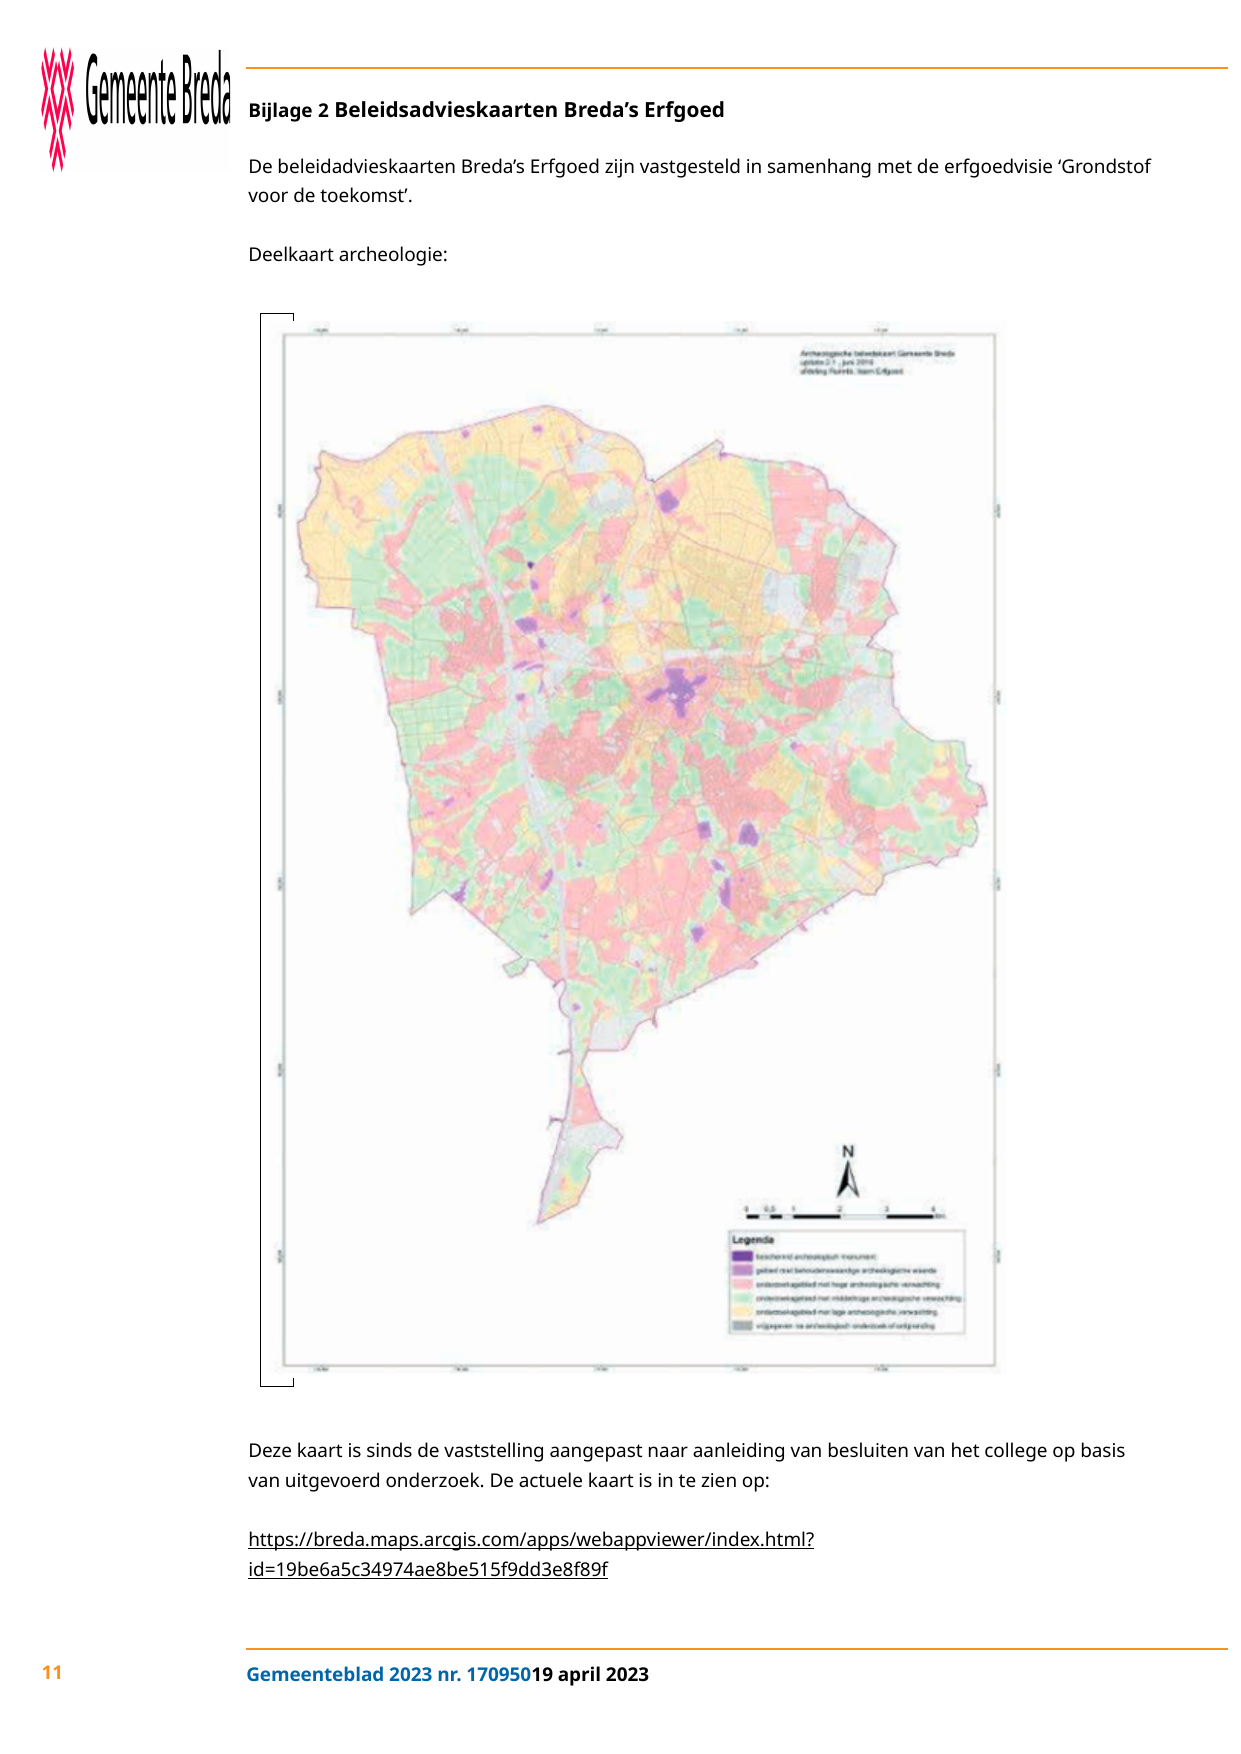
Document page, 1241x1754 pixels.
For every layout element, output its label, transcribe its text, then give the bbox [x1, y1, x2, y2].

text https://breda.maps.arcgis.com/apps/webappviewer/index.html?id=19be6a5c34974ae8be515f9dd3e8f89f [248, 1526, 1152, 1582]
text De beleidadvieskaarten Breda’s Erfgoed zijn vastgesteld in samenhang met de erfgoedvisie ‘Grondstof voor de toekomst’. [248, 153, 1152, 208]
picture [41, 47, 231, 172]
text Bijlage 2 Beleidsadvieskaarten Breda’s Erfgoed [248, 95, 1152, 123]
picture [268, 321, 1008, 1378]
text Deze kaart is sinds de vaststelling aangepast naar aanleiding van besluiten van het college op basis van uitgevoerd onderzoek. De actuele kaart is in te zien op: [248, 1437, 1152, 1493]
text Deelkaart archeologie: [248, 242, 1152, 267]
